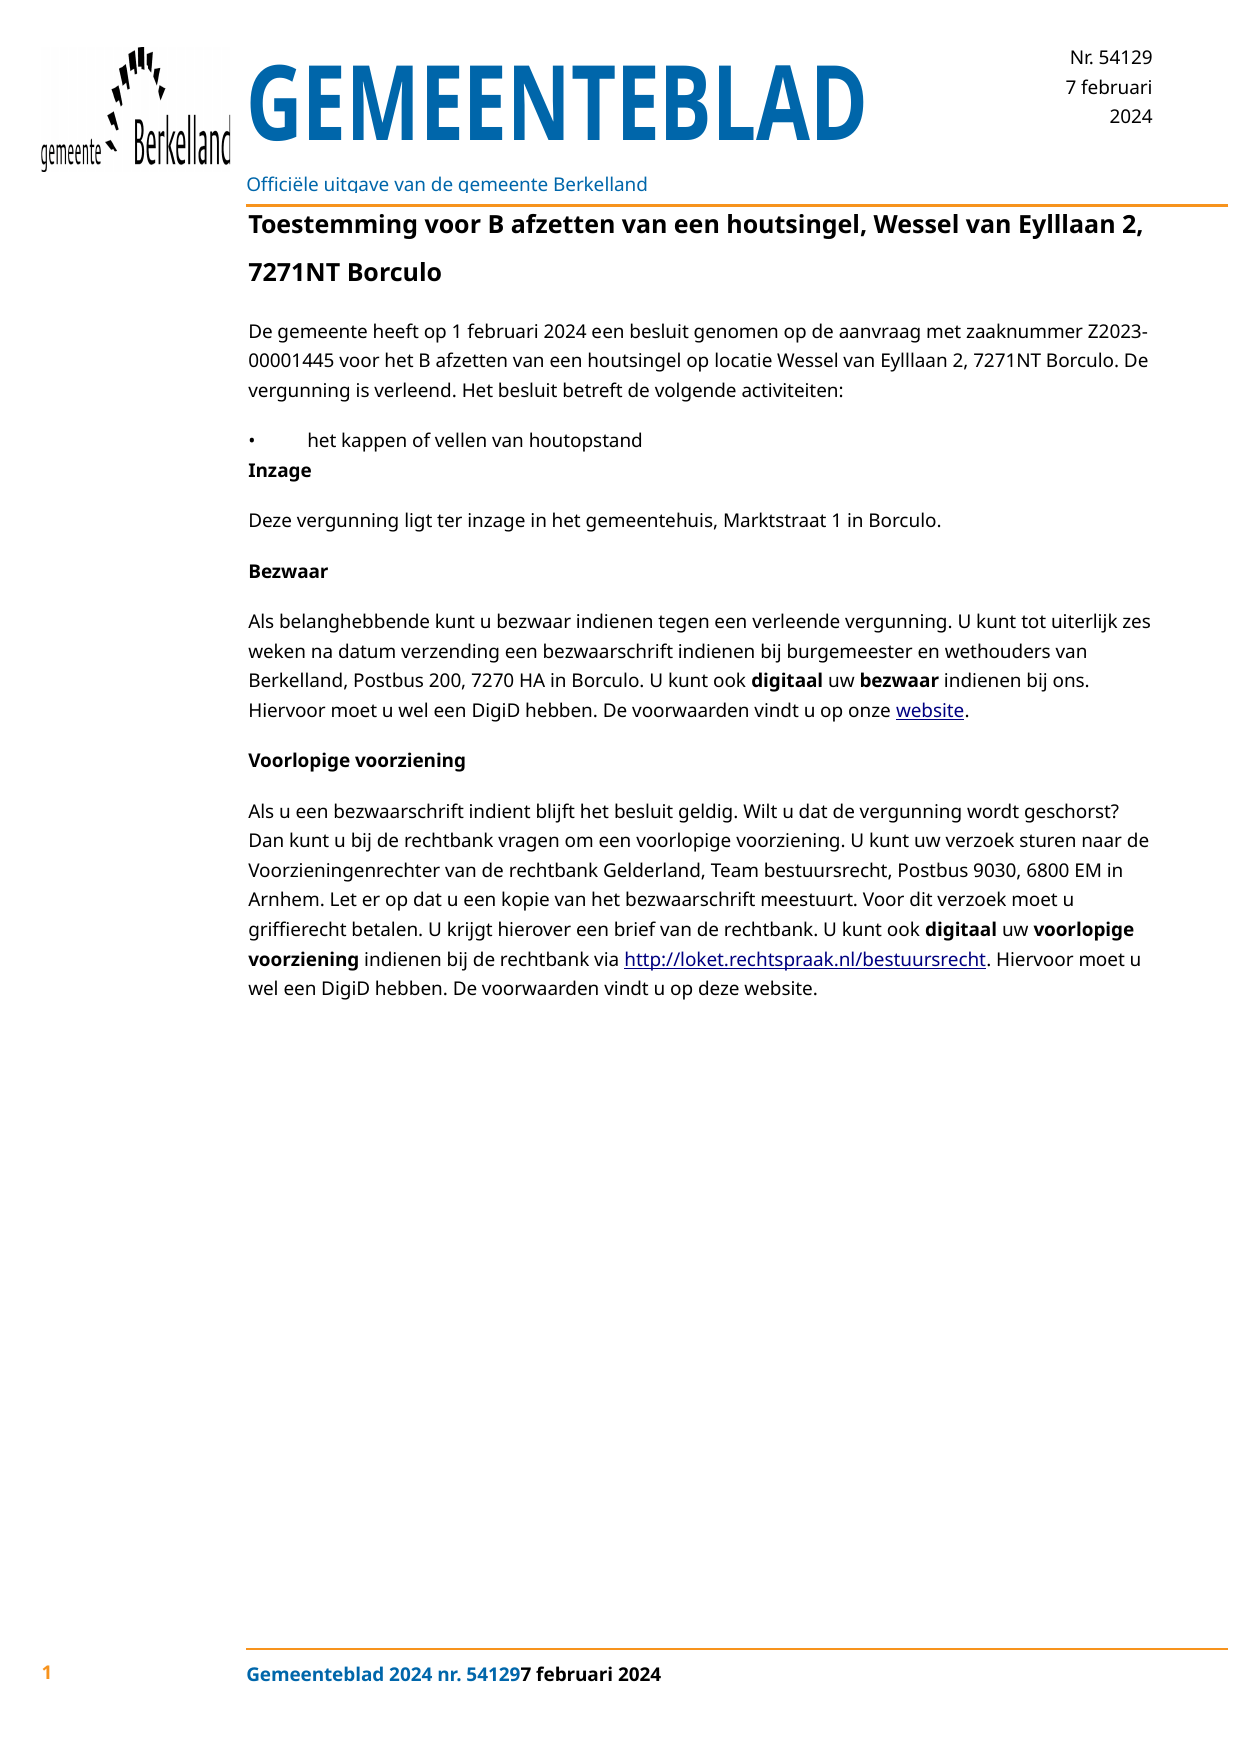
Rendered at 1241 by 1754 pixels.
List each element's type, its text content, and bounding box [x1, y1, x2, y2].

text Als belanghebbende kunt u bezwaar indienen tegen een verleende vergunning. U kunt tot uiterlijk zes weken na datum verzending een bezwaarschrift indienen bij burgemeester en wethouders van Berkelland, Postbus 200, 7270 HA in Borculo. U kunt ook digitaal uw bezwaar indienen bij ons. Hiervoor moet u wel een DigiD hebben. De voorwaarden vindt u op onze website. [248, 608, 1152, 723]
list het kappen of vellen van houtopstand [248, 427, 1152, 453]
text Inzage [248, 457, 1152, 483]
text Deze vergunning ligt ter inzage in het gemeentehuis, Marktstraat 1 in Borculo. [248, 507, 1152, 533]
picture [41, 47, 231, 172]
text Bezwaar [248, 558, 1152, 584]
text Voorlopige voorziening [248, 747, 1152, 773]
text De gemeente heeft op 1 februari 2024 een besluit genomen op de aanvraag met zaaknummer Z2023-00001445 voor het B afzetten van een houtsingel op locatie Wessel van Eylllaan 2, 7271NT Borculo. De vergunning is verleend. Het besluit betreft de volgende activiteiten: [248, 318, 1152, 403]
text Als u een bezwaarschrift indient blijft het besluit geldig. Wilt u dat de vergunning wordt geschorst? Dan kunt u bij de rechtbank vragen om een voorlopige voorziening. U kunt uw verzoek sturen naar de Voorzieningenrechter van de rechtbank Gelderland, Team bestuursrecht, Postbus 9030, 6800 EM in Arnhem. Let er op dat u een kopie van het bezwaarschrift meestuurt. Voor dit verzoek moet u griffierecht betalen. U krijgt hierover een brief van de rechtbank. U kunt ook digitaal uw voorlopige voorziening indienen bij de rechtbank via http://loket.rechtspraak.nl/bestuursrecht. Hiervoor moet u wel een DigiD hebben. De voorwaarden vindt u op deze website. [248, 798, 1152, 1001]
text Toestemming voor B afzetten van een houtsingel, Wessel van Eylllaan 2, 7271NT Borculo [248, 207, 1152, 288]
